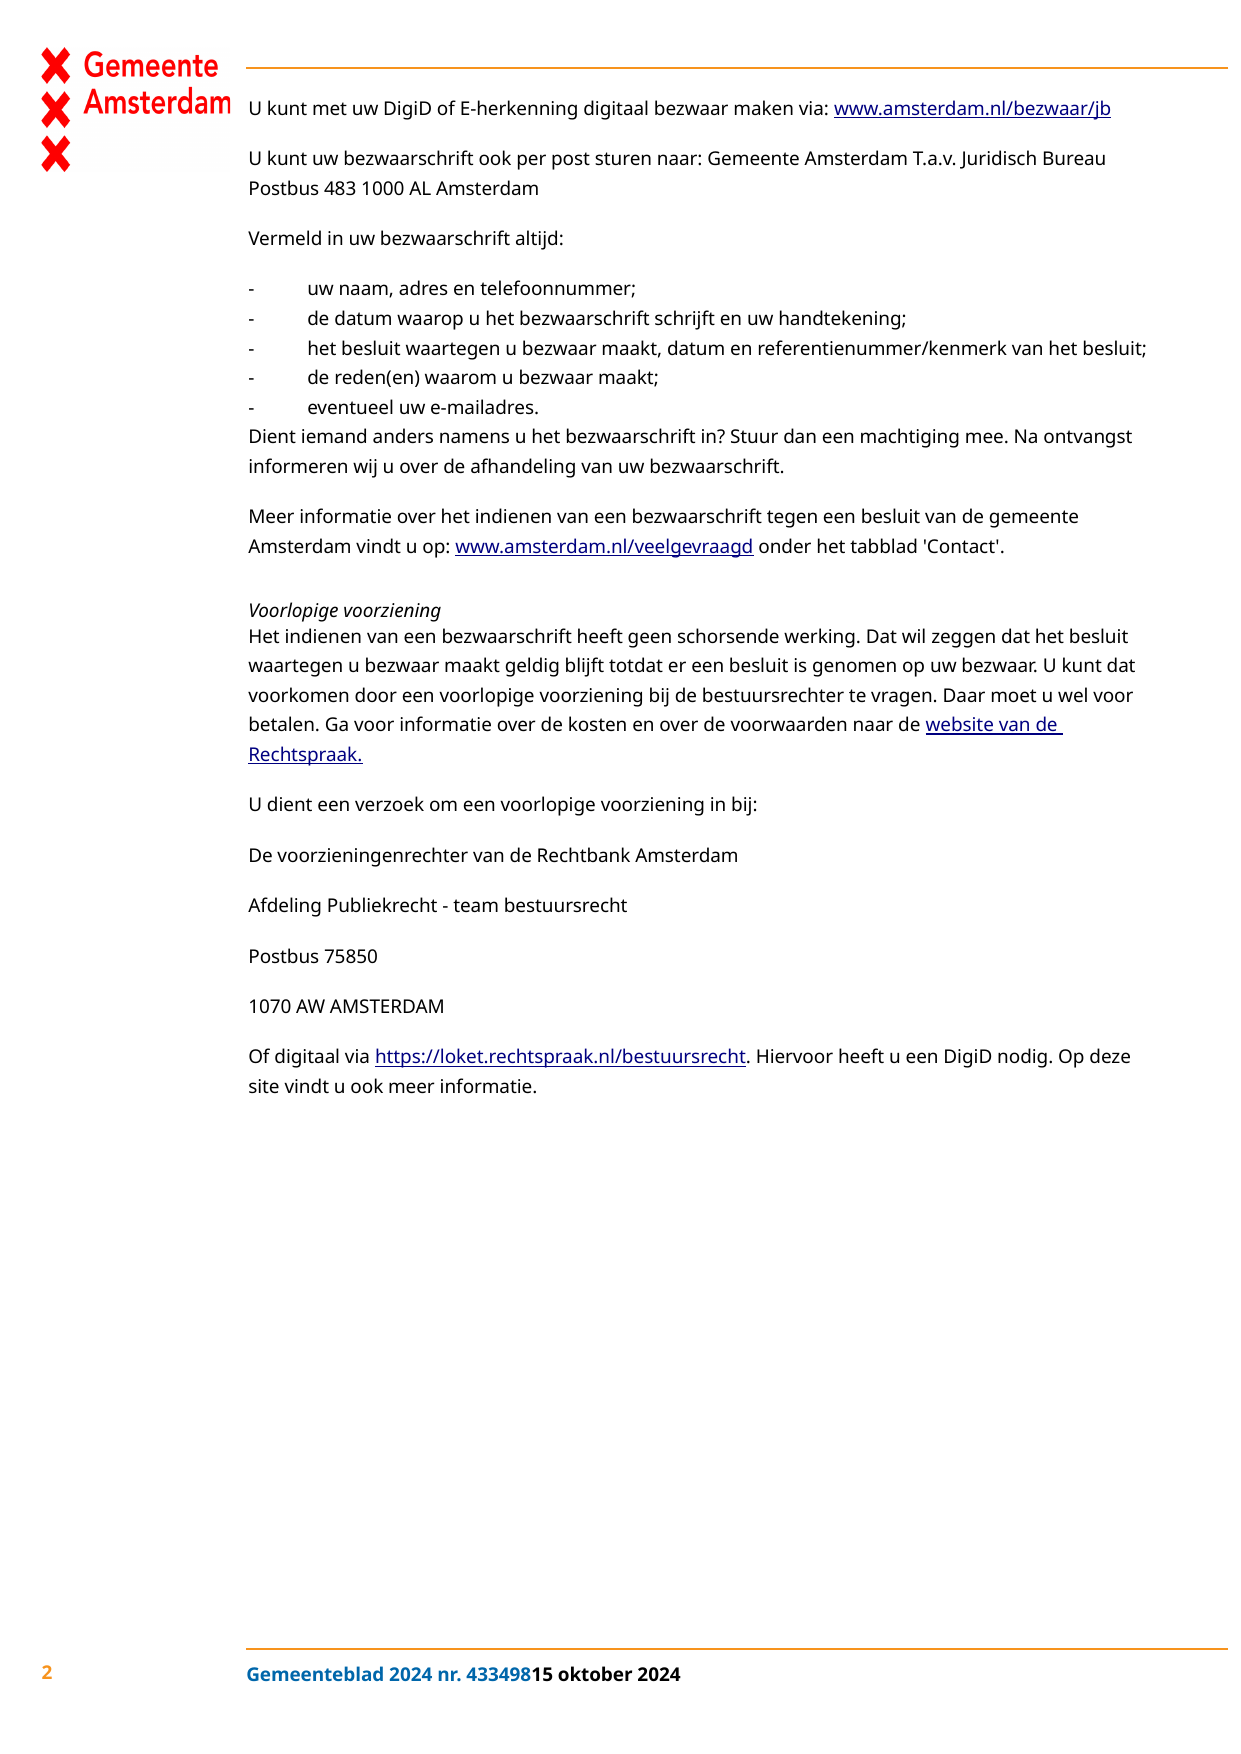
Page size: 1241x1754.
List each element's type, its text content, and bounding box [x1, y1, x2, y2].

text 1070 AW AMSTERDAM [248, 993, 1152, 1019]
text Afdeling Publiekrecht - team bestuursrecht [248, 892, 1152, 918]
text Postbus 75850 [248, 943, 1152, 968]
text U dient een verzoek om een voorlopige voorziening in bij: [248, 792, 1152, 817]
text Vermeld in uw bezwaarschrift altijd: [248, 225, 1152, 251]
list uw naam, adres en telefoonnummer; [248, 276, 1152, 301]
picture [41, 47, 231, 172]
text Voorlopige voorziening [248, 597, 1152, 623]
list het besluit waartegen u bezwaar maakt, datum en referentienummer/kenmerk van het besluit; [248, 335, 1152, 361]
text U kunt met uw DigiD of E-herkenning digitaal bezwaar maken via: www.amsterdam.nl/bezwaar/jb [248, 95, 1152, 121]
text De voorzieningenrechter van de Rechtbank Amsterdam [248, 842, 1152, 868]
list de reden(en) waarom u bezwaar maakt; [248, 364, 1152, 390]
text Dient iemand anders namens u het bezwaarschrift in? Stuur dan een machtiging mee. Na ontvangst informeren wij u over de afhandeling van uw bezwaarschrift. [248, 423, 1152, 479]
text U kunt uw bezwaarschrift ook per post sturen naar: Gemeente Amsterdam T.a.v. Juridisch Bureau Postbus 483 1000 AL Amsterdam [248, 145, 1152, 201]
list de datum waarop u het bezwaarschrift schrijft en uw handtekening; [248, 305, 1152, 331]
list eventueel uw e-mailadres. [248, 394, 1152, 420]
text Meer informatie over het indienen van een bezwaarschrift tegen een besluit van de gemeente Amsterdam vindt u op: www.amsterdam.nl/veelgevraagd onder het tabblad 'Contact'. [248, 503, 1152, 559]
text Of digitaal via https://loket.rechtspraak.nl/bestuursrecht. Hiervoor heeft u een DigiD nodig. Op deze site vindt u ook meer informatie. [248, 1044, 1152, 1099]
text Het indienen van een bezwaarschrift heeft geen schorsende werking. Dat wil zeggen dat het besluit waartegen u bezwaar maakt geldig blijft totdat er een besluit is genomen op uw bezwaar. U kunt dat voorkomen door een voorlopige voorziening bij de bestuursrechter te vragen. Daar moet u wel voor betalen. Ga voor informatie over de kosten en over de voorwaarden naar de website van de Rechtspraak. [248, 623, 1152, 767]
